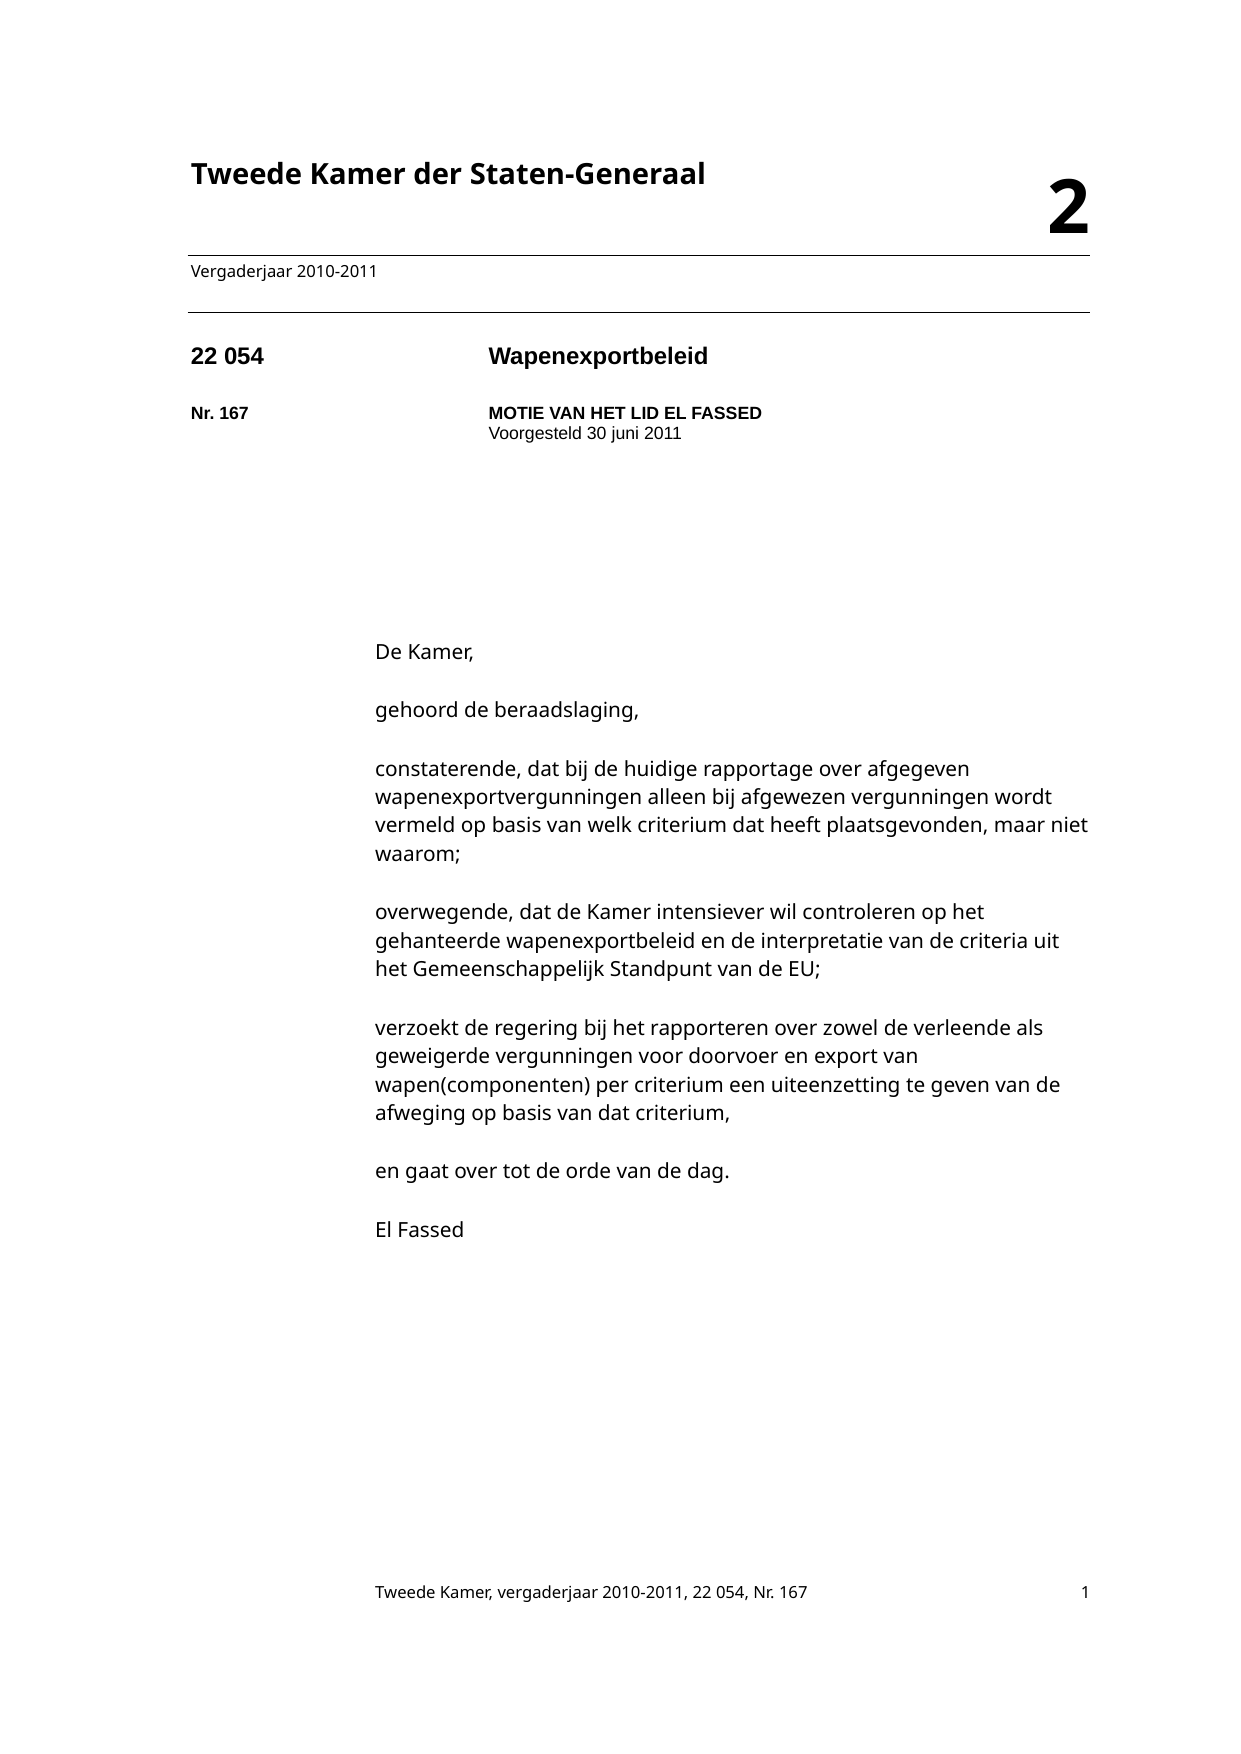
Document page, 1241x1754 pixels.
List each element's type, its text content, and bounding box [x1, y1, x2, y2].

table_header 2 [910, 150, 1090, 255]
table_cell MOTIE VAN HET LID EL FASSED Voorgesteld 30 juni 2011 [485, 399, 1090, 518]
table_cell Wapenexportbeleid [485, 339, 1090, 399]
table_cell [485, 313, 1090, 339]
table_cell 22 054 [188, 339, 485, 399]
text overwegende, dat de Kamer intensiever wil controleren op het gehanteerde wapenexportbeleid en de interpretatie van de criteria uit het Gemeenschappelijk Standpunt van de EU; [375, 897, 1090, 983]
table_cell [188, 313, 485, 339]
text gehoord de beraadslaging, [375, 695, 1090, 724]
text El Fassed [375, 1215, 1090, 1243]
table_cell [485, 256, 1090, 312]
text en gaat over tot de orde van de dag. [375, 1157, 1090, 1185]
text De Kamer, [375, 637, 1090, 665]
text verzoekt de regering bij het rapporteren over zowel de verleende als geweigerde vergunningen voor doorvoer en export van wapen(componenten) per criterium een uiteenzetting te geven van de afweging op basis van dat criterium, [375, 1013, 1090, 1127]
table_cell Nr. 167 [188, 399, 485, 518]
table_cell Vergaderjaar 2010-2011 [188, 256, 485, 312]
table_header Tweede Kamer der Staten-Generaal [188, 150, 909, 255]
text constaterende, dat bij de huidige rapportage over afgegeven wapenexportvergunningen alleen bij afgewezen vergunningen wordt vermeld op basis van welk criterium dat heeft plaatsgevonden, maar niet waarom; [375, 754, 1090, 867]
